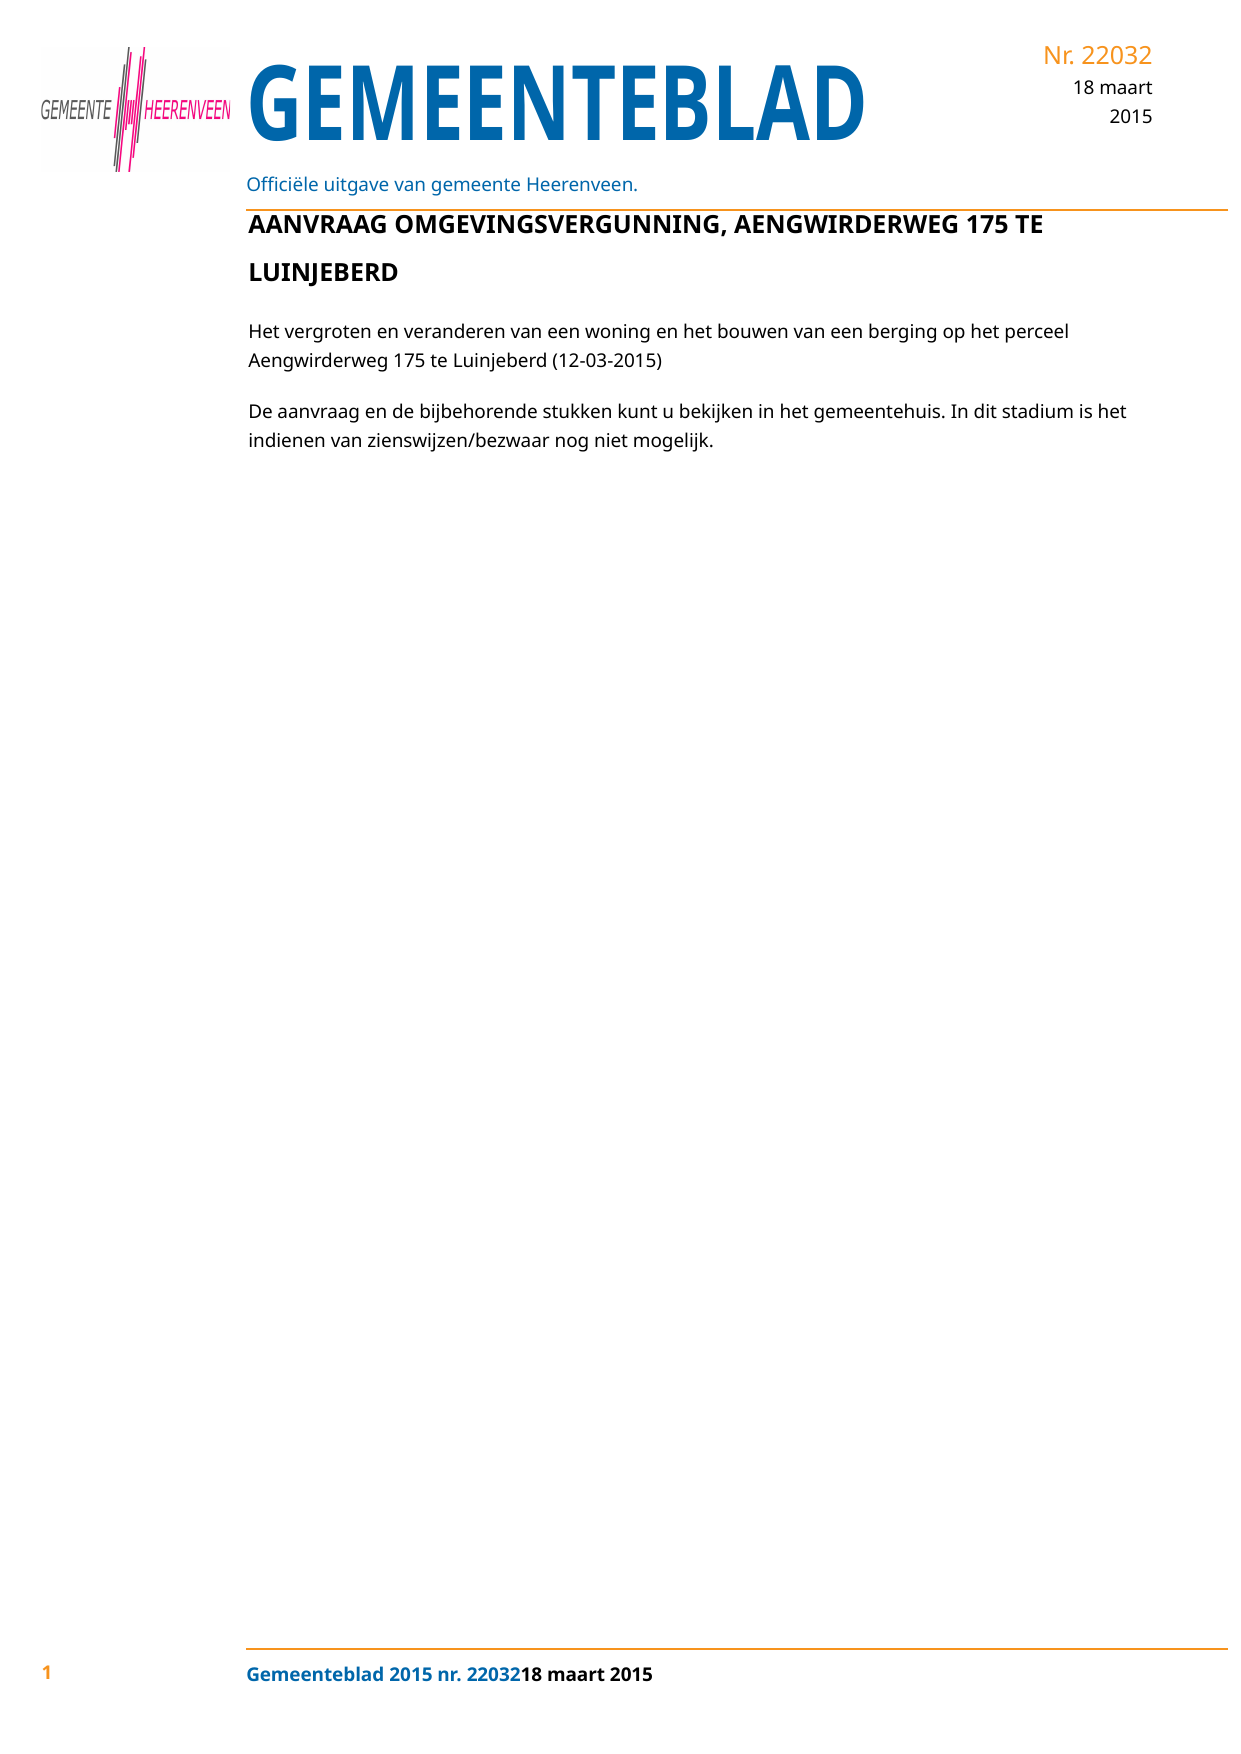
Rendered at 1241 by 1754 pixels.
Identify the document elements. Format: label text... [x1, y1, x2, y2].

picture [41, 47, 231, 172]
text Het vergroten en veranderen van een woning en het bouwen van een berging op het perceel Aengwirderweg 175 te Luinjeberd (12-03-2015) [248, 318, 1152, 373]
text De aanvraag en de bijbehorende stukken kunt u bekijken in het gemeentehuis. In dit stadium is het indienen van zienswijzen/bezwaar nog niet mogelijk. [248, 398, 1152, 453]
text AANVRAAG OMGEVINGSVERGUNNING, AENGWIRDERWEG 175 TE LUINJEBERD [248, 211, 1152, 288]
